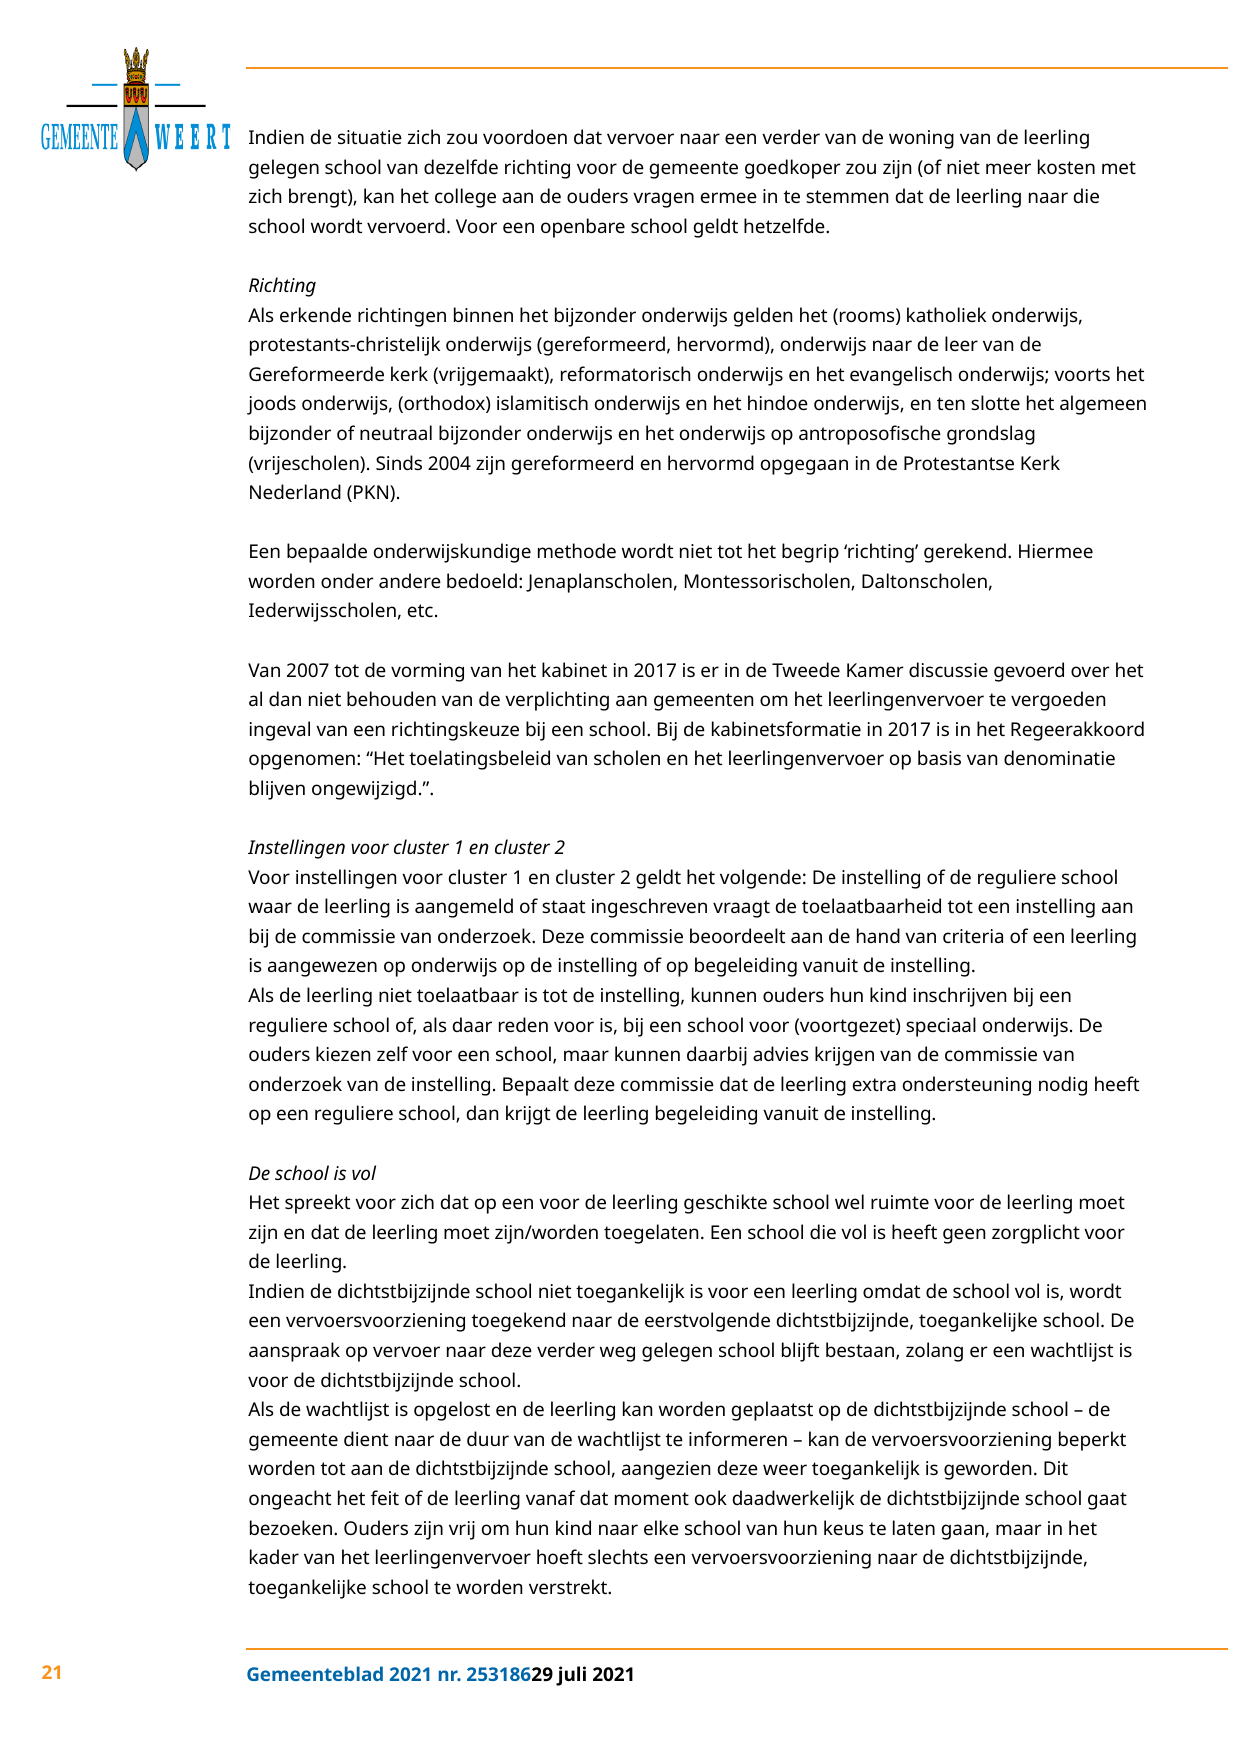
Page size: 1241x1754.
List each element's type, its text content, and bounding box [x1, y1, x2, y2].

text Instellingen voor cluster 1 en cluster 2 [248, 834, 1152, 860]
text Als de leerling niet toelaatbaar is tot de instelling, kunnen ouders hun kind inschrijven bij een reguliere school of, als daar reden voor is, bij een school voor (voortgezet) speciaal onderwijs. De ouders kiezen zelf voor een school, maar kunnen daarbij advies krijgen van de commissie van onderzoek van de instelling. Bepaalt deze commissie dat de leerling extra ondersteuning nodig heeft op een reguliere school, dan krijgt de leerling begeleiding vanuit de instelling. [248, 982, 1152, 1126]
text Een bepaalde onderwijskundige methode wordt niet tot het begrip ‘richting’ gerekend. Hiermee worden onder andere bedoeld: Jenaplanscholen, Montessorischolen, Daltonscholen, Iederwijsscholen, etc. [248, 538, 1152, 623]
picture [41, 47, 231, 172]
text Van 2007 tot de vorming van het kabinet in 2017 is er in de Tweede Kamer discussie gevoerd over het al dan niet behouden van de verplichting aan gemeenten om het leerlingenvervoer te vergoeden ingeval van een richtingskeuze bij een school. Bij de kabinetsformatie in 2017 is in het Regeerakkoord opgenomen: “Het toelatingsbeleid van scholen en het leerlingenvervoer op basis van denominatie blijven ongewijzigd.”. [248, 657, 1152, 801]
text Indien de situatie zich zou voordoen dat vervoer naar een verder van de woning van de leerling gelegen school van dezelfde richting voor de gemeente goedkoper zou zijn (of niet meer kosten met zich brengt), kan het college aan de ouders vragen ermee in te stemmen dat de leerling naar die school wordt vervoerd. Voor een openbare school geldt hetzelfde. [248, 124, 1152, 239]
text Als de wachtlijst is opgelost en de leerling kan worden geplaatst op de dichtstbijzijnde school – de gemeente dient naar de duur van de wachtlijst te informeren – kan de vervoersvoorziening beperkt worden tot aan de dichtstbijzijnde school, aangezien deze weer toegankelijk is geworden. Dit ongeacht het feit of de leerling vanaf dat moment ook daadwerkelijk de dichtstbijzijnde school gaat bezoeken. Ouders zijn vrij om hun kind naar elke school van hun keus te laten gaan, maar in het kader van het leerlingenvervoer hoeft slechts een vervoersvoorziening naar de dichtstbijzijnde, toegankelijke school te worden verstrekt. [248, 1396, 1152, 1600]
text Het spreekt voor zich dat op een voor de leerling geschikte school wel ruimte voor de leerling moet zijn en dat de leerling moet zijn/worden toegelaten. Een school die vol is heeft geen zorgplicht voor de leerling. [248, 1189, 1152, 1274]
text De school is vol [248, 1160, 1152, 1186]
text Richting [248, 272, 1152, 298]
text Als erkende richtingen binnen het bijzonder onderwijs gelden het (rooms) katholiek onderwijs, protestants-christelijk onderwijs (gereformeerd, hervormd), onderwijs naar de leer van de Gereformeerde kerk (vrijgemaakt), reformatorisch onderwijs en het evangelisch onderwijs; voorts het joods onderwijs, (orthodox) islamitisch onderwijs en het hindoe onderwijs, en ten slotte het algemeen bijzonder of neutraal bijzonder onderwijs en het onderwijs op antroposofische grondslag (vrijescholen). Sinds 2004 zijn gereformeerd en hervormd opgegaan in de Protestantse Kerk Nederland (PKN). [248, 302, 1152, 505]
text Voor instellingen voor cluster 1 en cluster 2 geldt het volgende: De instelling of de reguliere school waar de leerling is aangemeld of staat ingeschreven vraagt de toelaatbaarheid tot een instelling aan bij de commissie van onderzoek. Deze commissie beoordeelt aan de hand van criteria of een leerling is aangewezen op onderwijs op de instelling of op begeleiding vanuit de instelling. [248, 864, 1152, 978]
text Indien de dichtstbijzijnde school niet toegankelijk is voor een leerling omdat de school vol is, wordt een vervoersvoorziening toegekend naar de eerstvolgende dichtstbijzijnde, toegankelijke school. De aanspraak op vervoer naar deze verder weg gelegen school blijft bestaan, zolang er een wachtlijst is voor de dichtstbijzijnde school. [248, 1278, 1152, 1393]
